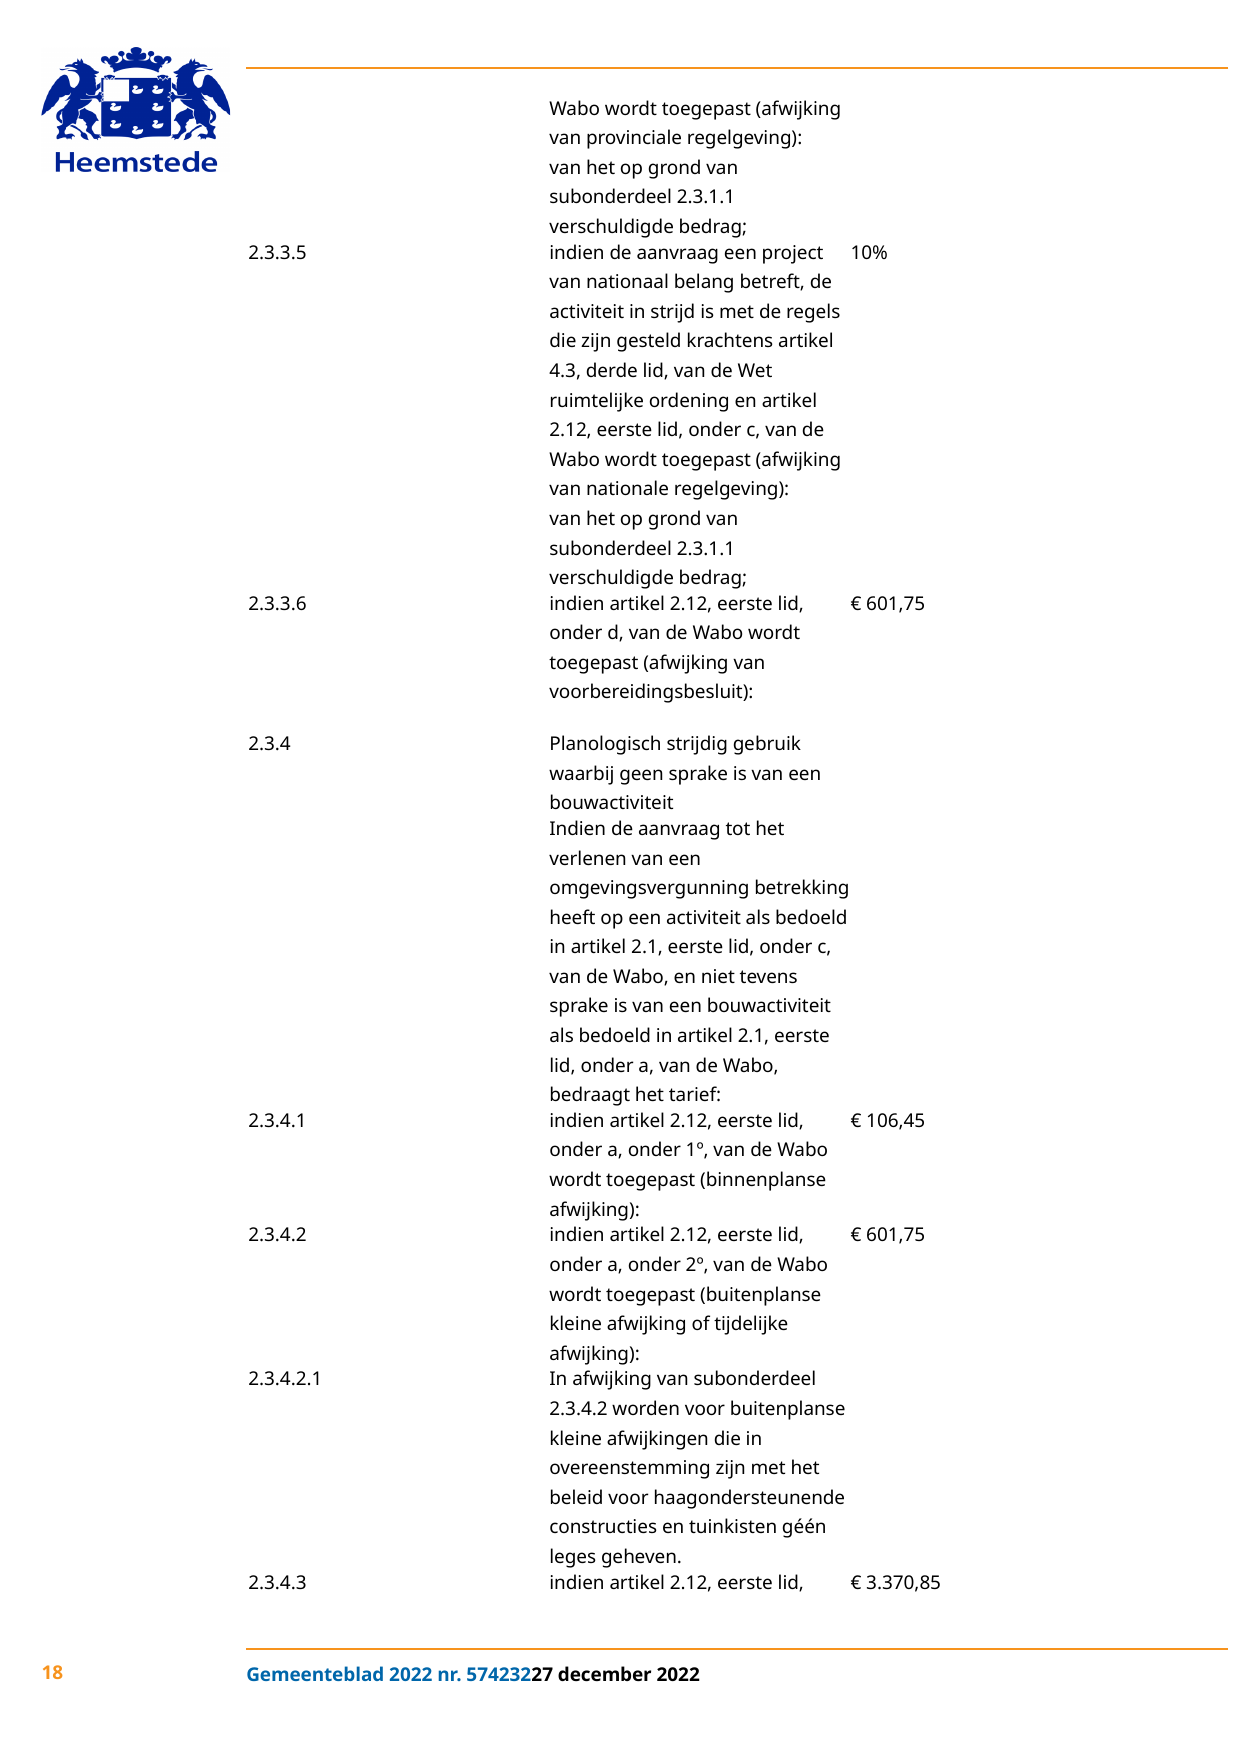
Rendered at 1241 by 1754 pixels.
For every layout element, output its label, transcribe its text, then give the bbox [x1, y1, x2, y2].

table_cell € 601,75 [850, 590, 1152, 704]
table_cell 2.3.4.1 [248, 1107, 549, 1222]
table_cell € 601,75 [850, 1222, 1152, 1366]
table_cell indien de aanvraag een project van nationaal belang betreft, de activiteit in strijd is met de regels die zijn gesteld krachtens artikel 4.3, derde lid, van de Wet ruimtelijke ordening en artikel 2.12, eerste lid, onder c, van de Wabo wordt toegepast (afwijking van nationale regelgeving): van het op grond van subonderdeel 2.3.1.1 verschuldigde bedrag; [549, 239, 850, 590]
table_cell 2.3.4.3 [248, 1569, 549, 1594]
table_cell indien artikel 2.12, eerste lid, onder a, onder 2º, van de Wabo wordt toegepast (buitenplanse kleine afwijking of tijdelijke afwijking): [549, 1222, 850, 1366]
table_cell [248, 815, 549, 1107]
table_cell 2.3.3.6 [248, 590, 549, 704]
table_cell [850, 705, 1152, 730]
table_cell 2.3.4 [248, 730, 549, 815]
table_cell Indien de aanvraag tot het verlenen van een omgevingsvergunning betrekking heeft op een activiteit als bedoeld in artikel 2.1, eerste lid, onder c, van de Wabo, en niet tevens sprake is van een bouwactiviteit als bedoeld in artikel 2.1, eerste lid, onder a, van de Wabo, bedraagt het tarief: [549, 815, 850, 1107]
table_cell € 106,45 [850, 1107, 1152, 1222]
table_cell Planologisch strijdig gebruik waarbij geen sprake is van een bouwactiviteit [549, 730, 850, 815]
table_cell [850, 815, 1152, 1107]
table_cell [850, 1366, 1152, 1569]
table_cell 2.3.3.5 [248, 239, 549, 590]
picture [41, 47, 231, 172]
table_cell indien artikel 2.12, eerste lid, [549, 1569, 850, 1594]
table_cell 10% [850, 239, 1152, 590]
table_cell [248, 95, 549, 239]
table_cell 2.3.4.2.1 [248, 1366, 549, 1569]
table_cell [850, 95, 1152, 239]
table_cell [850, 730, 1152, 815]
table_cell In afwijking van subonderdeel 2.3.4.2 worden voor buitenplanse kleine afwijkingen die in overeenstemming zijn met het beleid voor haagondersteunende constructies en tuinkisten géén leges geheven. [549, 1366, 850, 1569]
table_cell 2.3.4.2 [248, 1222, 549, 1366]
table_cell Wabo wordt toegepast (afwijking van provinciale regelgeving): van het op grond van subonderdeel 2.3.1.1 verschuldigde bedrag; [549, 95, 850, 239]
table_cell indien artikel 2.12, eerste lid, onder d, van de Wabo wordt toegepast (afwijking van voorbereidingsbesluit): [549, 590, 850, 704]
table_cell indien artikel 2.12, eerste lid, onder a, onder 1º, van de Wabo wordt toegepast (binnenplanse afwijking): [549, 1107, 850, 1222]
table_cell € 3.370,85 [850, 1569, 1152, 1594]
table_cell [248, 705, 549, 730]
table_cell [549, 705, 850, 730]
